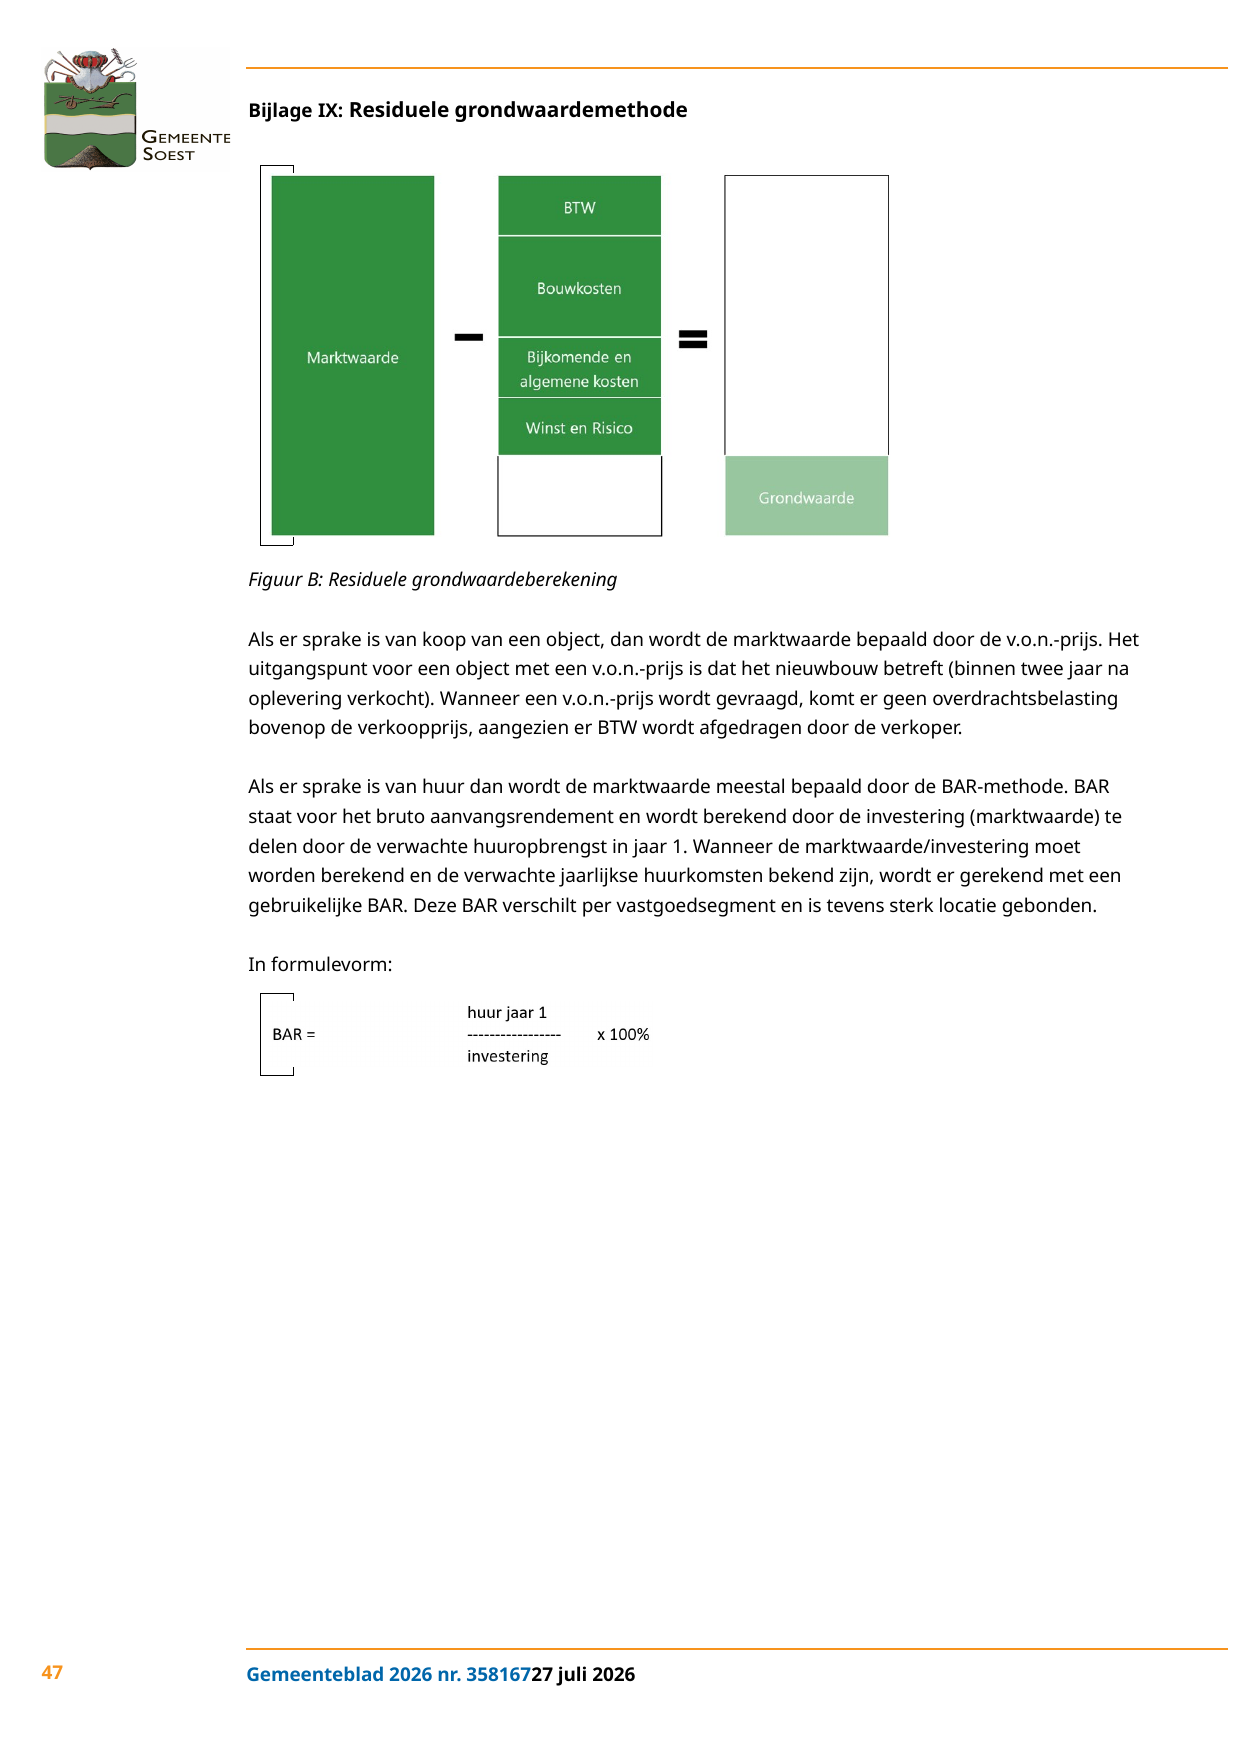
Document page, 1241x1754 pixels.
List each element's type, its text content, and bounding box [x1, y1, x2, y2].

picture [41, 47, 231, 172]
picture [268, 1001, 653, 1067]
text Bijlage IX: Residuele grondwaardemethode [248, 95, 1152, 123]
picture [268, 173, 1173, 537]
text In formulevorm: [248, 951, 1152, 977]
text Figuur B: Residuele grondwaardeberekening [248, 567, 1152, 592]
text Als er sprake is van huur dan wordt de marktwaarde meestal bepaald door de BAR-methode. BAR staat voor het bruto aanvangsrendement en wordt berekend door de investering (marktwaarde) te delen door de verwachte huuropbrengst in jaar 1. Wanneer de marktwaarde/investering moet worden berekend en de verwachte jaarlijkse huurkomsten bekend zijn, wordt er gerekend met een gebruikelijke BAR. Deze BAR verschilt per vastgoedsegment en is tevens sterk locatie gebonden. [248, 774, 1152, 918]
text Als er sprake is van koop van een object, dan wordt de marktwaarde bepaald door de v.o.n.-prijs. Het uitgangspunt voor een object met een v.o.n.-prijs is dat het nieuwbouw betreft (binnen twee jaar na oplevering verkocht). Wanneer een v.o.n.-prijs wordt gevraagd, komt er geen overdrachtsbelasting bovenop de verkoopprijs, aangezien er BTW wordt afgedragen door de verkoper. [248, 626, 1152, 740]
